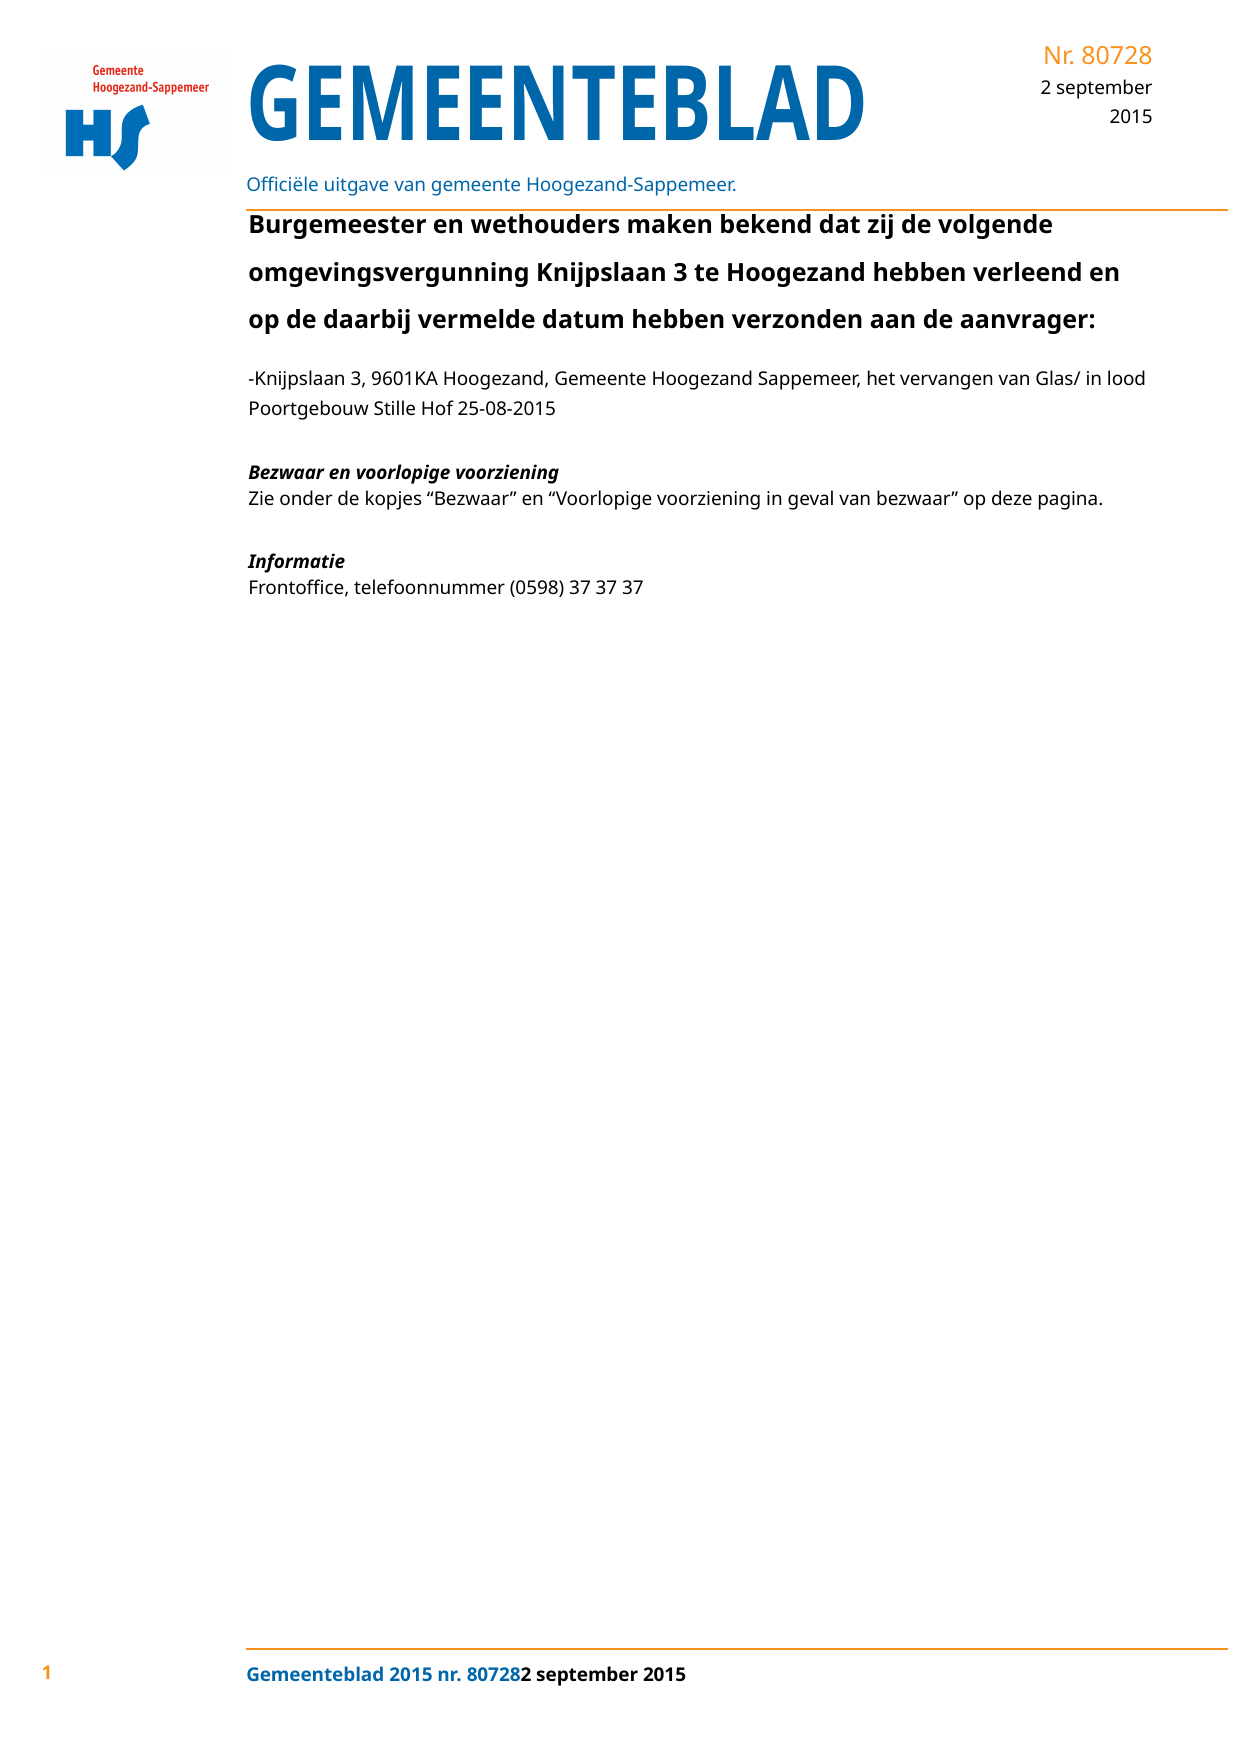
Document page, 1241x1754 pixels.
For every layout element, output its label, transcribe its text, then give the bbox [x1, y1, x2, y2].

text Bezwaar en voorlopige voorziening [248, 459, 1152, 485]
text Informatie [248, 549, 1152, 574]
text Burgemeester en wethouders maken bekend dat zij de volgende omgevingsvergunning Knijpslaan 3 te Hoogezand hebben verleend en op de daarbij vermelde datum hebben verzonden aan de aanvrager: [248, 211, 1152, 336]
text Frontoffice, telefoonnummer (0598) 37 37 37 [248, 574, 1152, 600]
text -Knijpslaan 3, 9601KA Hoogezand, Gemeente Hoogezand Sappemeer, het vervangen van Glas/ in lood Poortgebouw Stille Hof 25-08-2015 [248, 366, 1152, 421]
picture [41, 47, 231, 172]
text Zie onder de kopjes “Bezwaar” en “Voorlopige voorziening in geval van bezwaar” op deze pagina. [248, 485, 1152, 511]
